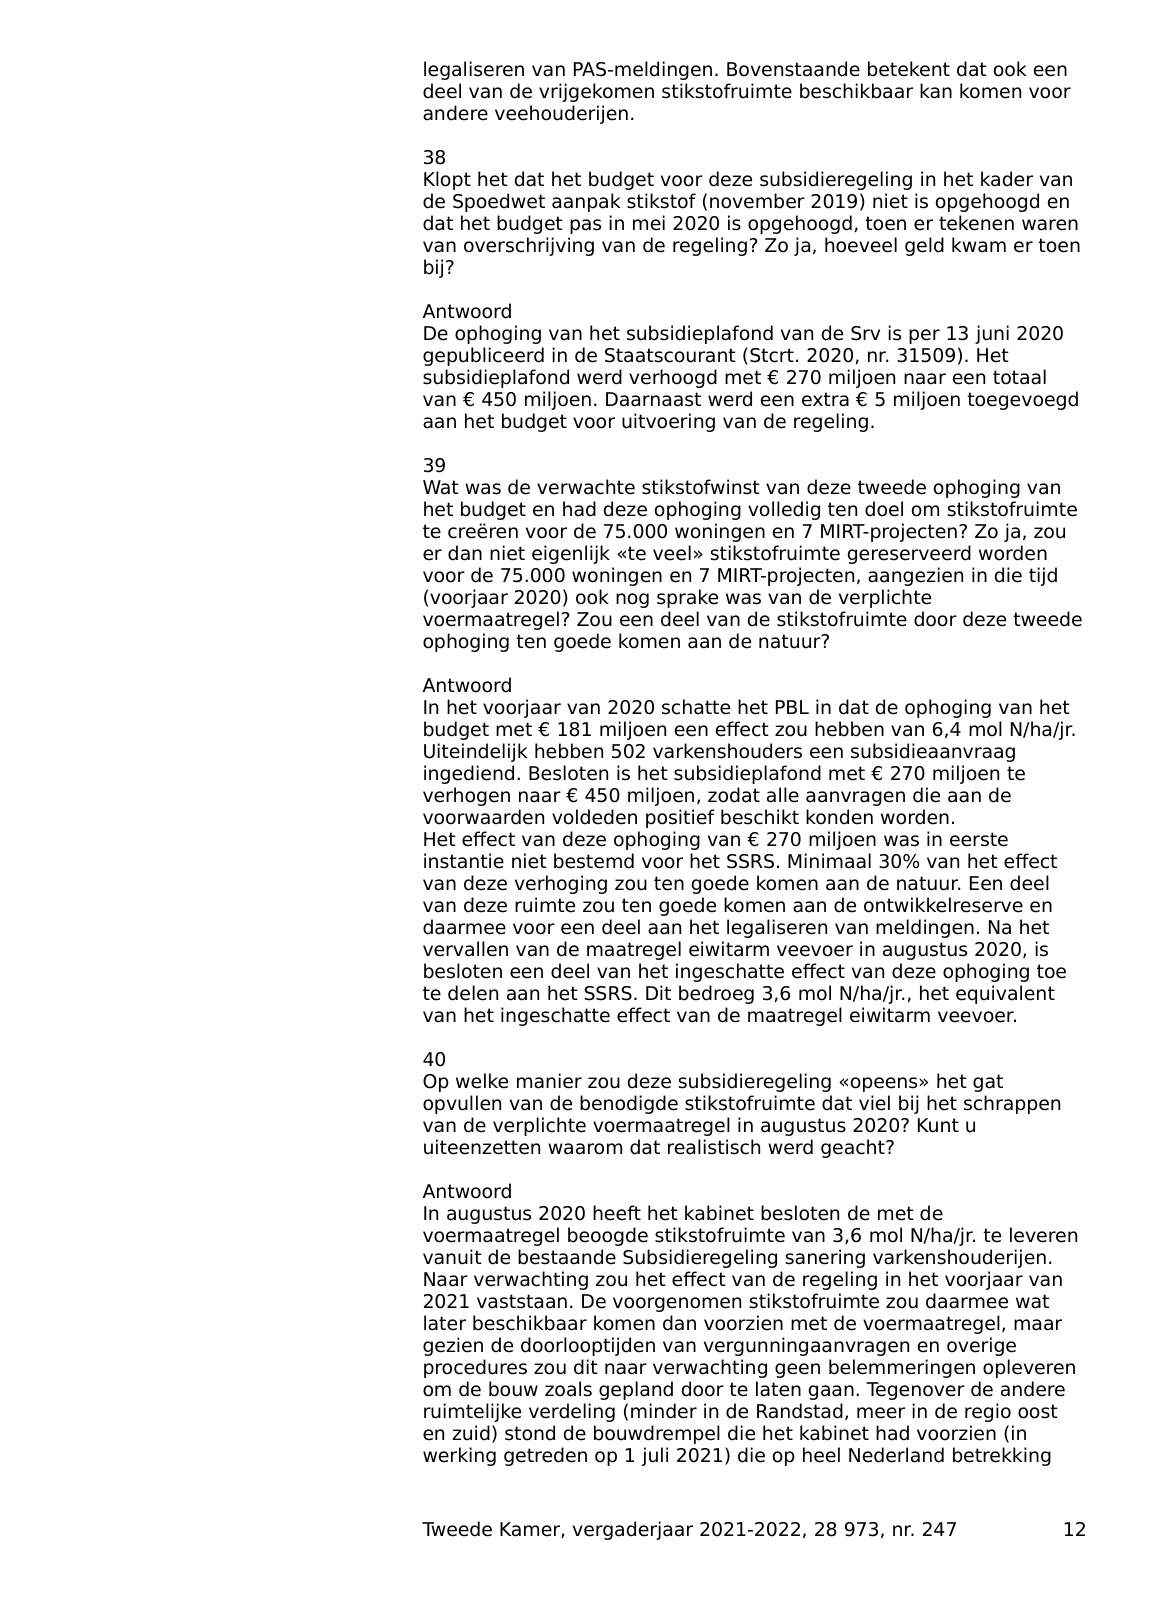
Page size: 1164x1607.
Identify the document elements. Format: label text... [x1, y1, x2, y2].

text Wat was de verwachte stikstofwinst van deze tweede ophoging van het budget en had deze ophoging volledig ten doel om stikstofruimte te creëren voor de 75.000 woningen en 7 MIRT-projecten? Zo ja, zou er dan niet eigenlijk «te veel» stikstofruimte gereserveerd worden voor de 75.000 woningen en 7 MIRT-projecten, aangezien in die tijd (voorjaar 2020) ook nog sprake was van de verplichte voermaatregel? Zou een deel van de stikstofruimte door deze tweede ophoging ten goede komen aan de natuur? [422, 477, 1087, 653]
text 40 [422, 1049, 1087, 1071]
text In augustus 2020 heeft het kabinet besloten de met de voermaatregel beoogde stikstofruimte van 3,6 mol N/ha/jr. te leveren vanuit de bestaande Subsidieregeling sanering varkenshouderijen. Naar verwachting zou het effect van de regeling in het voorjaar van 2021 vaststaan. De voorgenomen stikstofruimte zou daarmee wat later beschikbaar komen dan voorzien met de voermaatregel, maar gezien de doorlooptijden van vergunningaanvragen en overige procedures zou dit naar verwachting geen belemmeringen opleveren om de bouw zoals gepland door te laten gaan. Tegenover de andere ruimtelijke verdeling (minder in de Randstad, meer in de regio oost en zuid) stond de bouwdrempel die het kabinet had voorzien (in werking getreden op 1 juli 2021) die op heel Nederland betrekking [422, 1203, 1087, 1467]
text 38 [422, 147, 1087, 169]
text Antwoord [422, 301, 1087, 323]
text 39 [422, 455, 1087, 477]
text Klopt het dat het budget voor deze subsidieregeling in het kader van de Spoedwet aanpak stikstof (november 2019) niet is opgehoogd en dat het budget pas in mei 2020 is opgehoogd, toen er tekenen waren van overschrijving van de regeling? Zo ja, hoeveel geld kwam er toen bij? [422, 169, 1087, 279]
text legaliseren van PAS-meldingen. Bovenstaande betekent dat ook een deel van de vrijgekomen stikstofruimte beschikbaar kan komen voor andere veehouderijen. [422, 59, 1087, 125]
text Op welke manier zou deze subsidieregeling «opeens» het gat opvullen van de benodigde stikstofruimte dat viel bij het schrappen van de verplichte voermaatregel in augustus 2020? Kunt u uiteenzetten waarom dat realistisch werd geacht? [422, 1071, 1087, 1159]
text In het voorjaar van 2020 schatte het PBL in dat de ophoging van het budget met € 181 miljoen een effect zou hebben van 6,4 mol N/ha/jr. Uiteindelijk hebben 502 varkenshouders een subsidieaanvraag ingediend. Besloten is het subsidieplafond met € 270 miljoen te verhogen naar € 450 miljoen, zodat alle aanvragen die aan de voorwaarden voldeden positief beschikt konden worden. [422, 697, 1087, 829]
text Antwoord [422, 1181, 1087, 1203]
text Het effect van deze ophoging van € 270 miljoen was in eerste instantie niet bestemd voor het SSRS. Minimaal 30% van het effect van deze verhoging zou ten goede komen aan de natuur. Een deel van deze ruimte zou ten goede komen aan de ontwikkelreserve en daarmee voor een deel aan het legaliseren van meldingen. Na het vervallen van de maatregel eiwitarm veevoer in augustus 2020, is besloten een deel van het ingeschatte effect van deze ophoging toe te delen aan het SSRS. Dit bedroeg 3,6 mol N/ha/jr., het equivalent van het ingeschatte effect van de maatregel eiwitarm veevoer. [422, 829, 1087, 1027]
text De ophoging van het subsidieplafond van de Srv is per 13 juni 2020 gepubliceerd in de Staatscourant (Stcrt. 2020, nr. 31509). Het subsidieplafond werd verhoogd met € 270 miljoen naar een totaal van € 450 miljoen. Daarnaast werd een extra € 5 miljoen toegevoegd aan het budget voor uitvoering van de regeling. [422, 323, 1087, 433]
text Antwoord [422, 675, 1087, 697]
